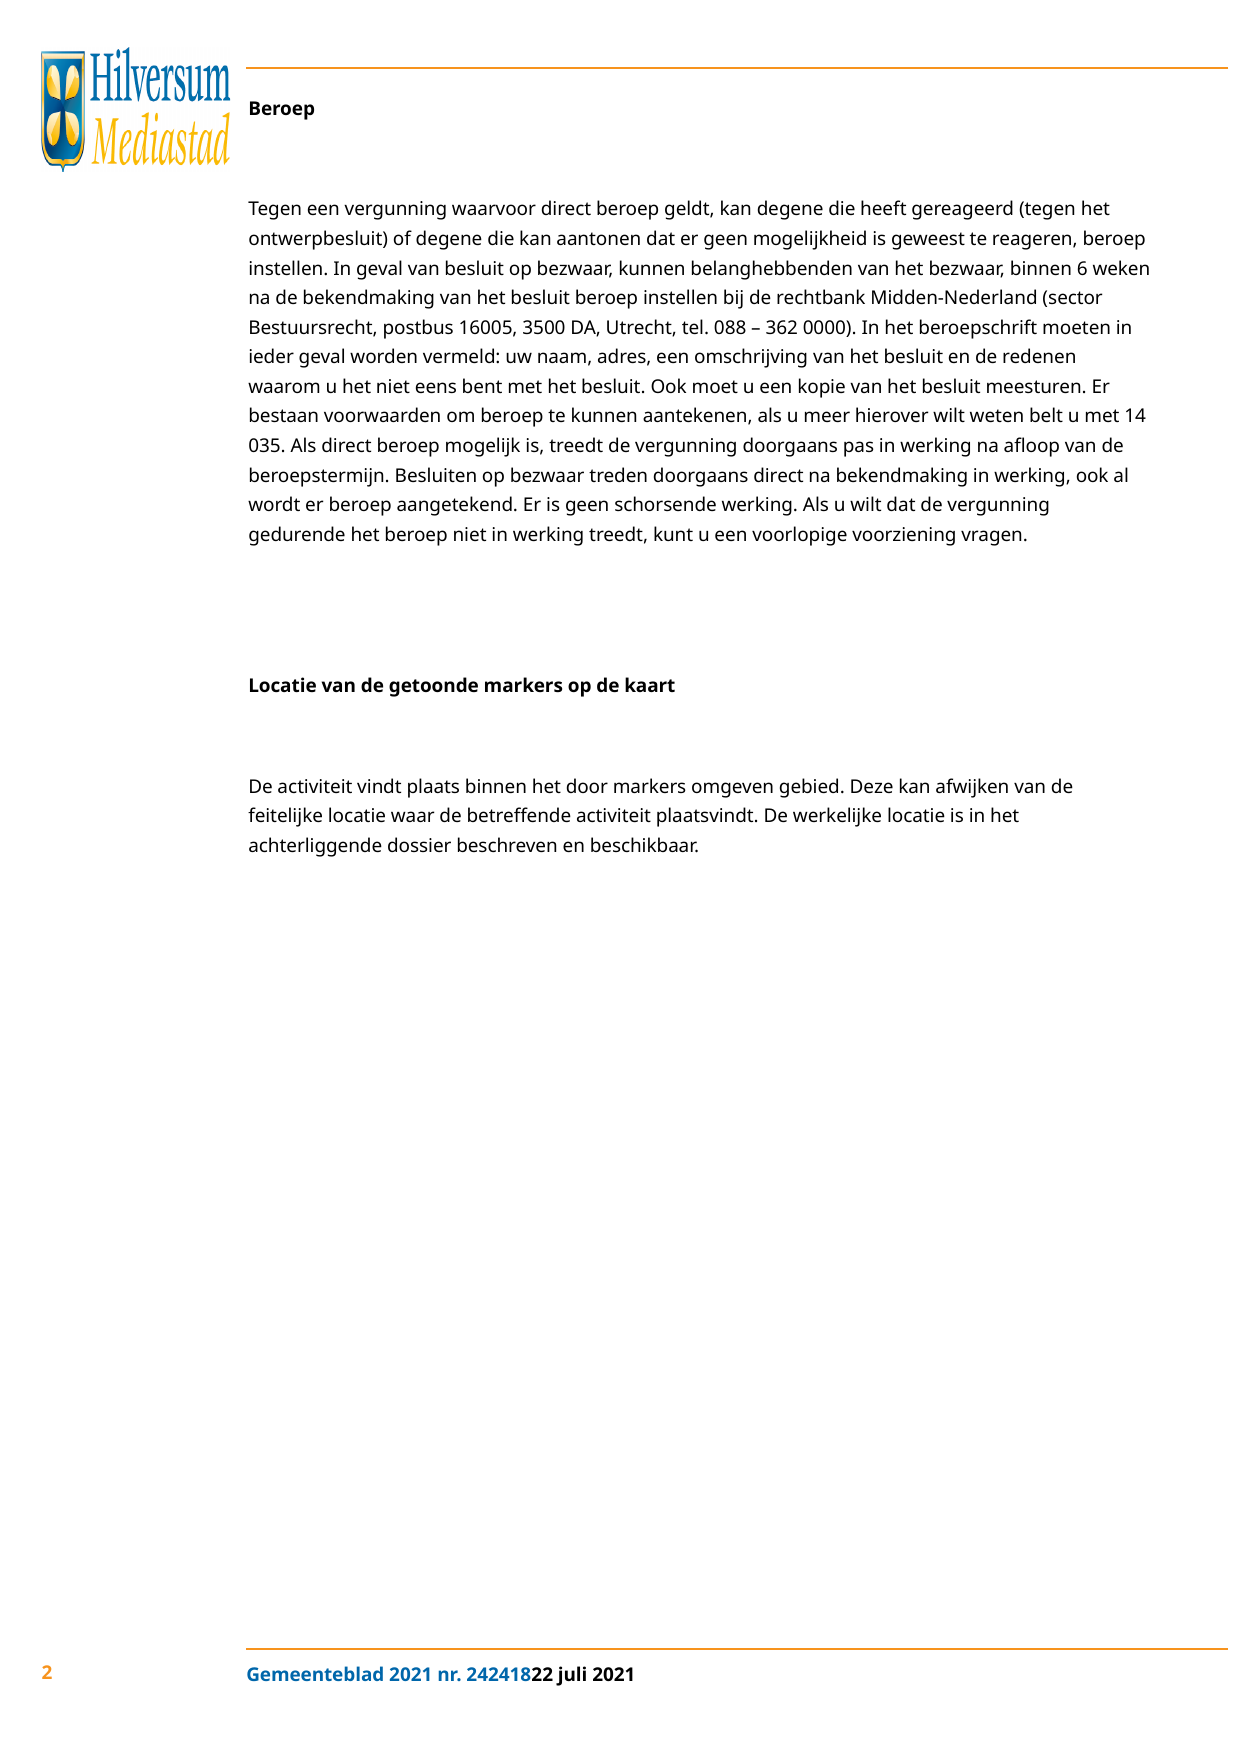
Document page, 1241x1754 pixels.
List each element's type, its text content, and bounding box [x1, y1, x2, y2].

text De activiteit vindt plaats binnen het door markers omgeven gebied. Deze kan afwijken van de feitelijke locatie waar de betreffende activiteit plaatsvindt. De werkelijke locatie is in het achterliggende dossier beschreven en beschikbaar. [248, 773, 1152, 858]
text Beroep [248, 95, 1152, 121]
picture [41, 47, 231, 172]
text Tegen een vergunning waarvoor direct beroep geldt, kan degene die heeft gereageerd (tegen het ontwerpbesluit) of degene die kan aantonen dat er geen mogelijkheid is geweest te reageren, beroep instellen. In geval van besluit op bezwaar, kunnen belanghebbenden van het bezwaar, binnen 6 weken na de bekendmaking van het besluit beroep instellen bij de rechtbank Midden-Nederland (sector Bestuursrecht, postbus 16005, 3500 DA, Utrecht, tel. 088 – 362 0000). In het beroepschrift moeten in ieder geval worden vermeld: uw naam, adres, een omschrijving van het besluit en de redenen waarom u het niet eens bent met het besluit. Ook moet u een kopie van het besluit meesturen. Er bestaan voorwaarden om beroep te kunnen aantekenen, als u meer hierover wilt weten belt u met 14 035. Als direct beroep mogelijk is, treedt de vergunning doorgaans pas in werking na afloop van de beroepstermijn. Besluiten op bezwaar treden doorgaans direct na bekendmaking in werking, ook al wordt er beroep aangetekend. Er is geen schorsende werking. Als u wilt dat de vergunning gedurende het beroep niet in werking treedt, kunt u een voorlopige voorziening vragen. [248, 196, 1152, 547]
text Locatie van de getoonde markers op de kaart [248, 672, 1152, 698]
